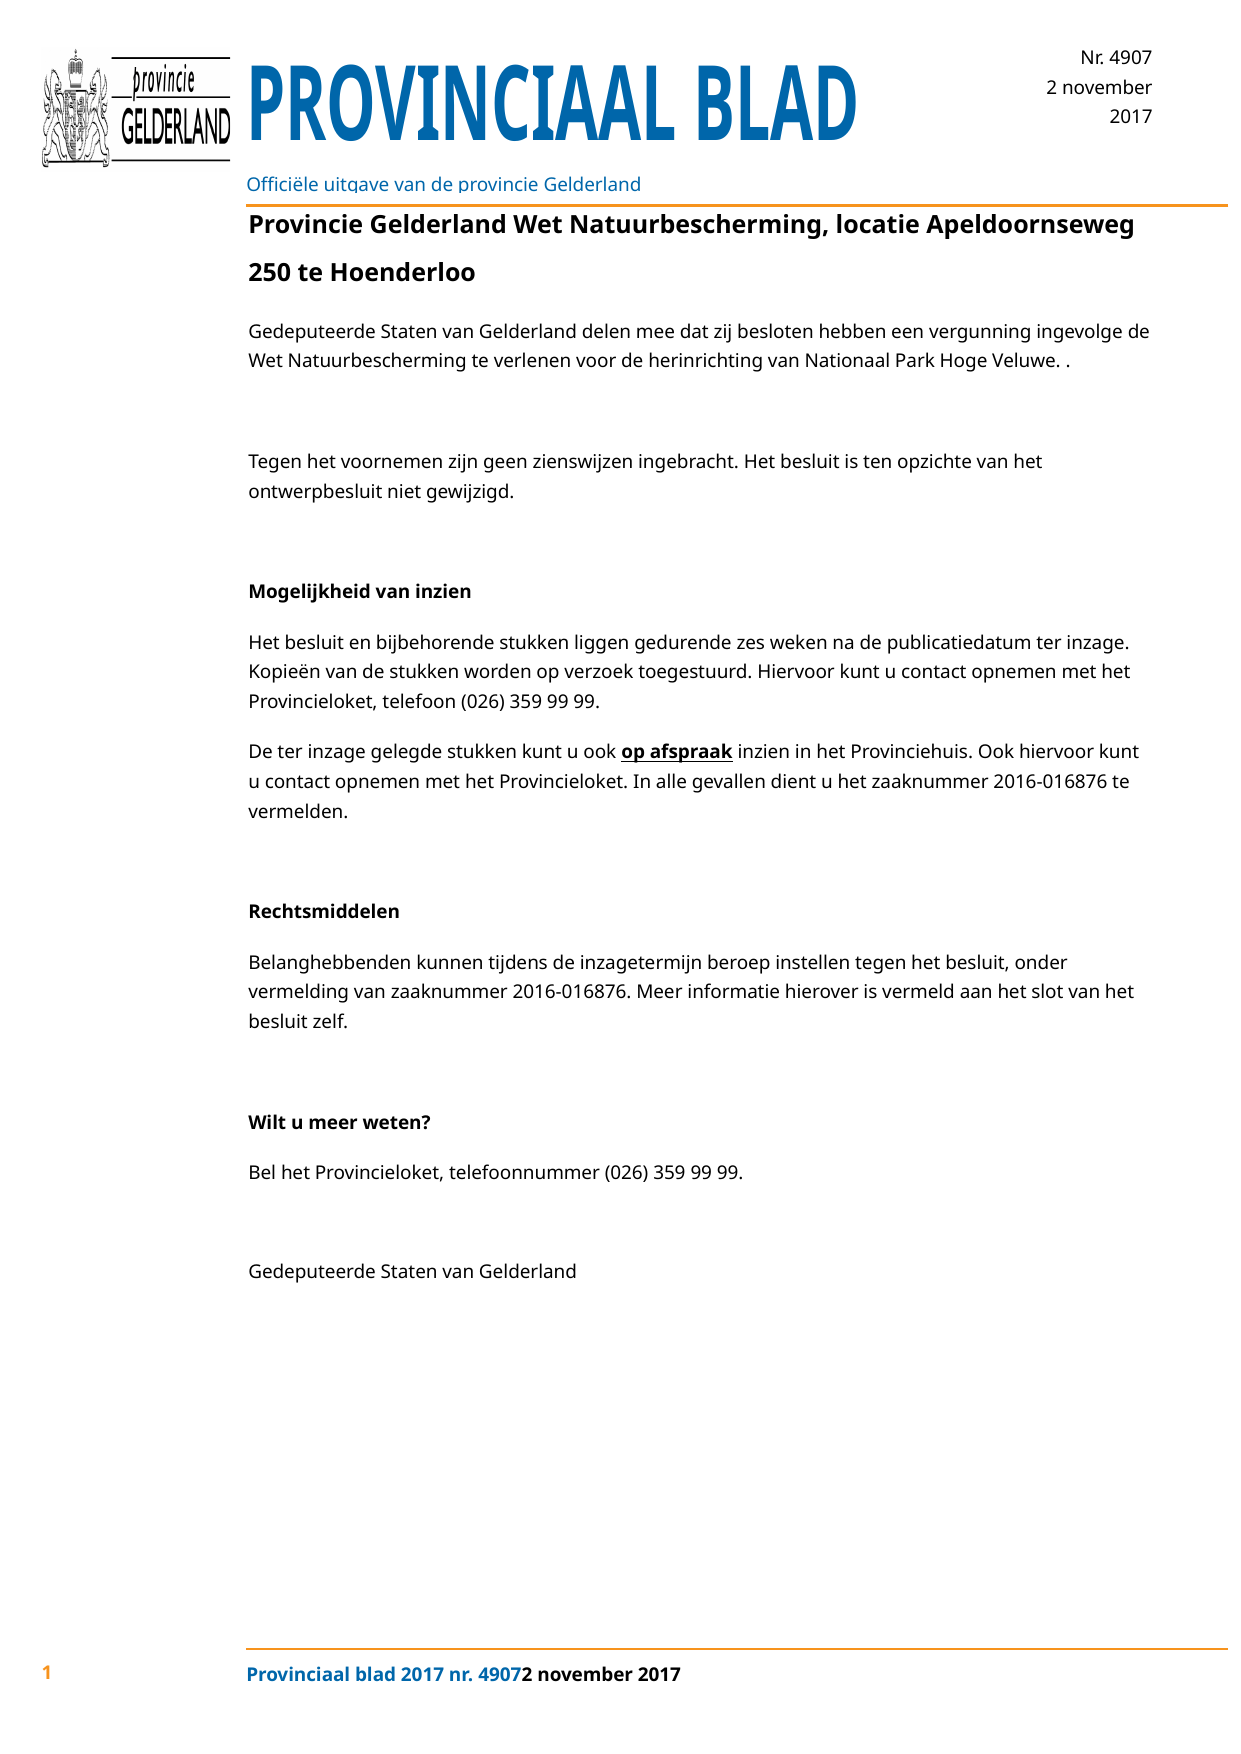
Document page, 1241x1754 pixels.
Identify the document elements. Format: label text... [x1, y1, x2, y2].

text De ter inzage gelegde stukken kunt u ook op afspraak inzien in het Provinciehuis. Ook hiervoor kunt u contact opnemen met het Provincieloket. In alle gevallen dient u het zaaknummer 2016-016876 te vermelden. [248, 739, 1152, 824]
text Wilt u meer weten? [248, 1109, 1152, 1135]
text Rechtsmiddelen [248, 899, 1152, 924]
text Gedeputeerde Staten van Gelderland [248, 1258, 1152, 1283]
text Gedeputeerde Staten van Gelderland delen mee dat zij besloten hebben een vergunning ingevolge de Wet Natuurbescherming te verlenen voor de herinrichting van Nationaal Park Hoge Veluwe. . [248, 318, 1152, 373]
picture [41, 47, 231, 172]
text Provincie Gelderland Wet Natuurbescherming, locatie Apeldoornseweg 250 te Hoenderloo [248, 207, 1152, 288]
text Tegen het voornemen zijn geen zienswijzen ingebracht. Het besluit is ten opzichte van het ontwerpbesluit niet gewijzigd. [248, 448, 1152, 504]
text Bel het Provincieloket, telefoonnummer (026) 359 99 99. [248, 1159, 1152, 1185]
text Mogelijkheid van inzien [248, 579, 1152, 604]
text Belanghebbenden kunnen tijdens de inzagetermijn beroep instellen tegen het besluit, onder vermelding van zaaknummer 2016-016876. Meer informatie hierover is vermeld aan het slot van het besluit zelf. [248, 949, 1152, 1034]
text Het besluit en bijbehorende stukken liggen gedurende zes weken na de publicatiedatum ter inzage. Kopieën van de stukken worden op verzoek toegestuurd. Hiervoor kunt u contact opnemen met het Provincieloket, telefoon (026) 359 99 99. [248, 629, 1152, 714]
